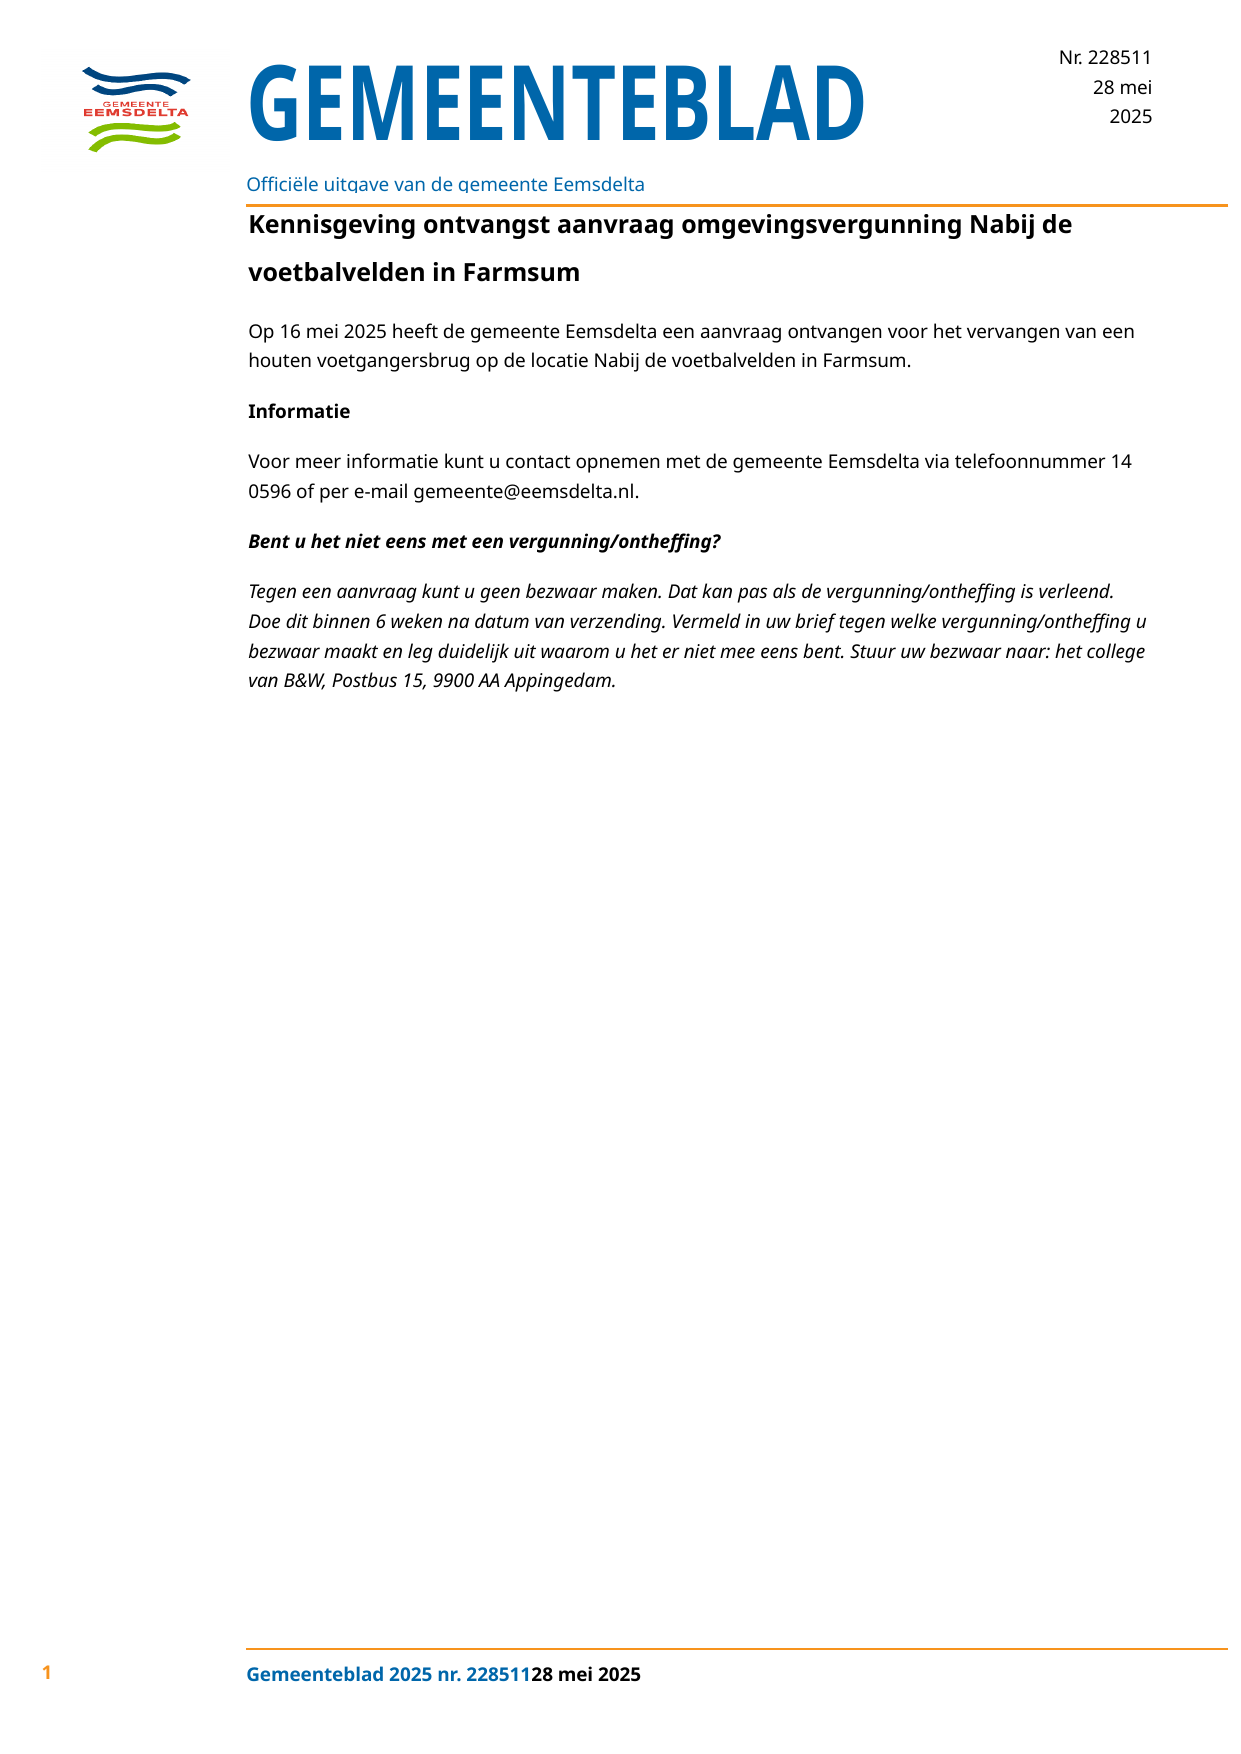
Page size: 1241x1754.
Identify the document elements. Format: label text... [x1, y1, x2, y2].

text Informatie [248, 398, 1152, 424]
text Tegen een aanvraag kunt u geen bezwaar maken. Dat kan pas als de vergunning/ontheffing is verleend. Doe dit binnen 6 weken na datum van verzending. Vermeld in uw brief tegen welke vergunning/ontheffing u bezwaar maakt en leg duidelijk uit waarom u het er niet mee eens bent. Stuur uw bezwaar naar: het college van B&W, Postbus 15, 9900 AA Appingedam. [248, 579, 1152, 693]
text Op 16 mei 2025 heeft de gemeente Eemsdelta een aanvraag ontvangen voor het vervangen van een houten voetgangersbrug op de locatie Nabij de voetbalvelden in Farmsum. [248, 318, 1152, 373]
picture [41, 47, 231, 172]
text Bent u het niet eens met een vergunning/ontheffing? [248, 528, 1152, 554]
text Voor meer informatie kunt u contact opnemen met de gemeente Eemsdelta via telefoonnummer 14 0596 of per e-mail gemeente@eemsdelta.nl. [248, 448, 1152, 504]
text Kennisgeving ontvangst aanvraag omgevingsvergunning Nabij de voetbalvelden in Farmsum [248, 207, 1152, 288]
